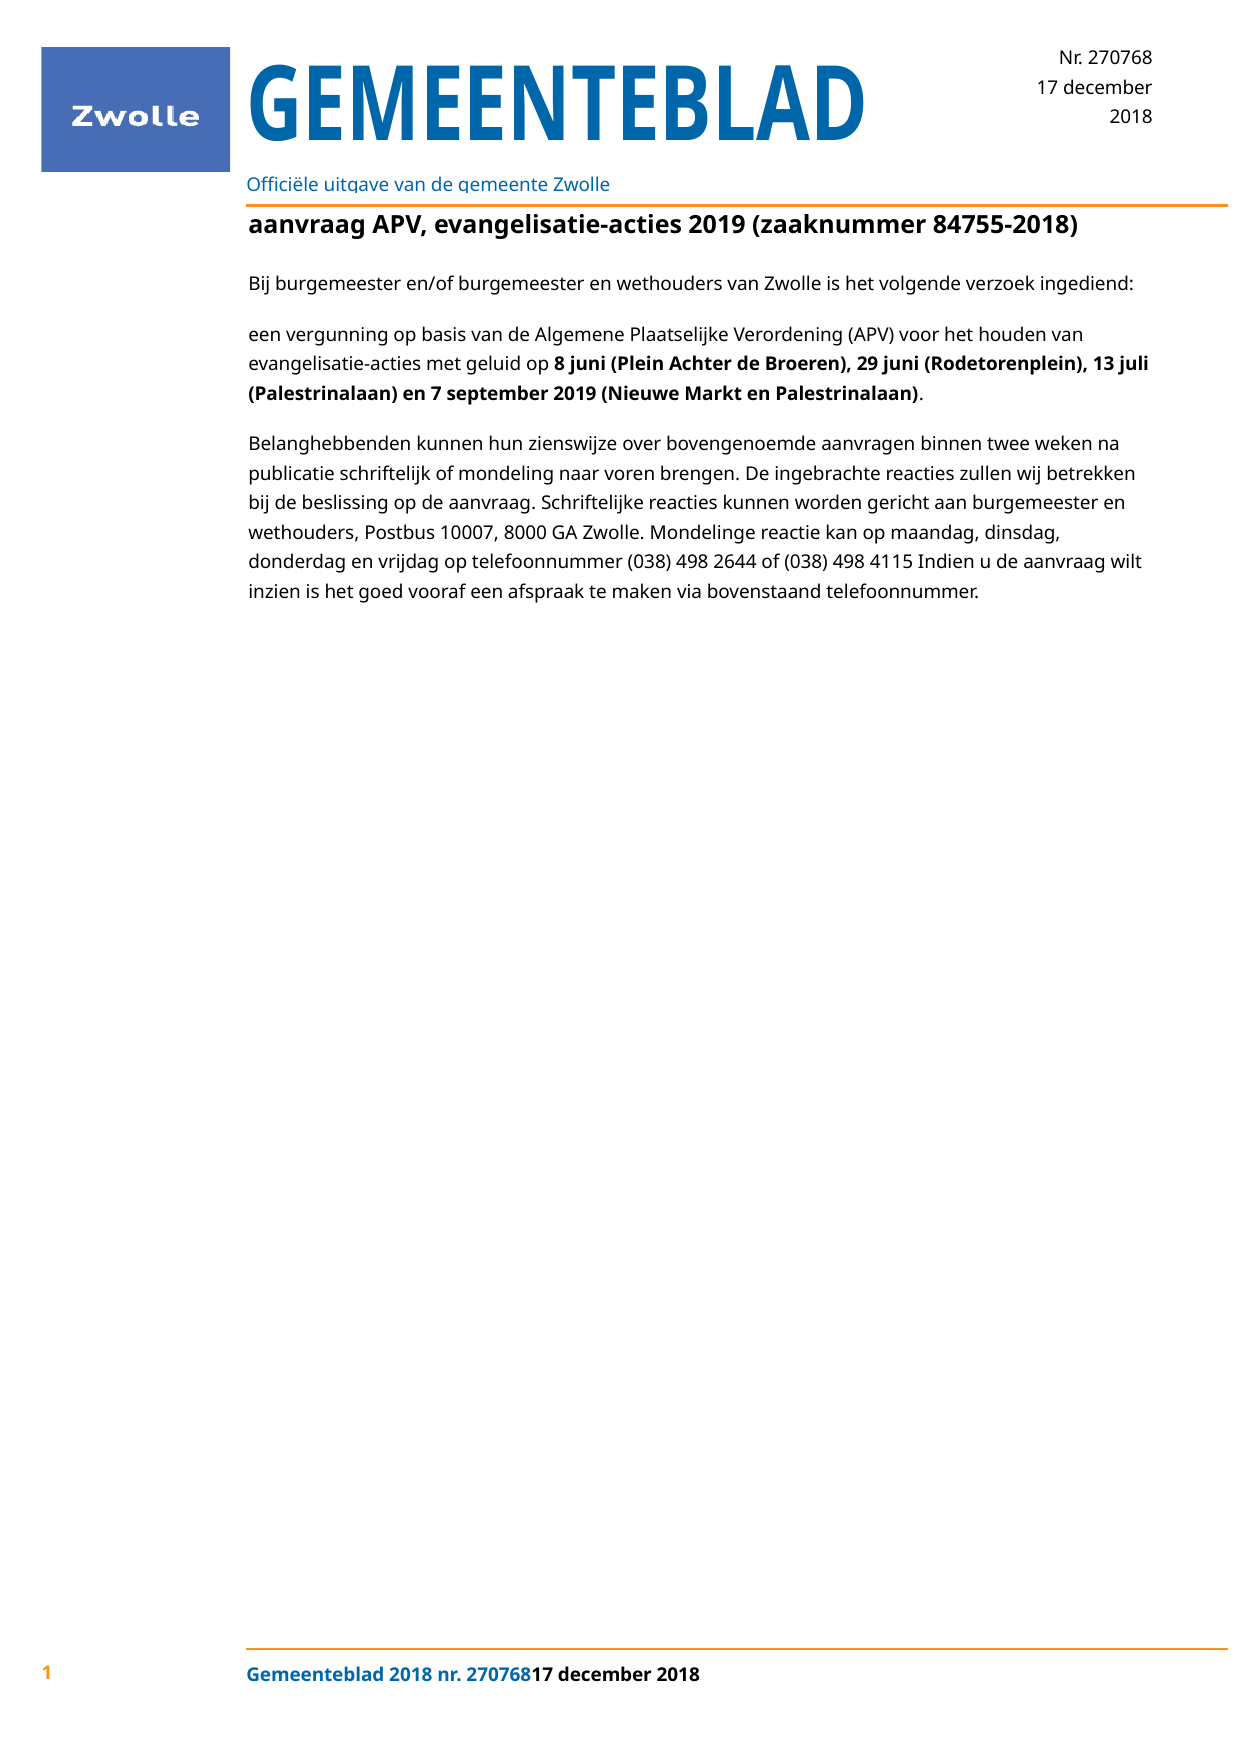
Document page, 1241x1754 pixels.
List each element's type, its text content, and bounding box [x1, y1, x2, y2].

text Bij burgemeester en/of burgemeester en wethouders van Zwolle is het volgende verzoek ingediend: [248, 270, 1152, 296]
text aanvraag APV, evangelisatie-acties 2019 (zaaknummer 84755-2018) [248, 207, 1152, 241]
text Belanghebbenden kunnen hun zienswijze over bovengenoemde aanvragen binnen twee weken na publicatie schriftelijk of mondeling naar voren brengen. De ingebrachte reacties zullen wij betrekken bij de beslissing op de aanvraag. Schriftelijke reacties kunnen worden gericht aan burgemeester en wethouders, Postbus 10007, 8000 GA Zwolle. Mondelinge reactie kan op maandag, dinsdag, donderdag en vrijdag op telefoonnummer (038) 498 2644 of (038) 498 4115 Indien u de aanvraag wilt inzien is het goed vooraf een afspraak te maken via bovenstaand telefoonnummer. [248, 430, 1152, 604]
picture [41, 47, 231, 172]
text een vergunning op basis van de Algemene Plaatselijke Verordening (APV) voor het houden van evangelisatie-acties met geluid op 8 juni (Plein Achter de Broeren), 29 juni (Rodetorenplein), 13 juli (Palestrinalaan) en 7 september 2019 (Nieuwe Markt en Palestrinalaan). [248, 321, 1152, 406]
